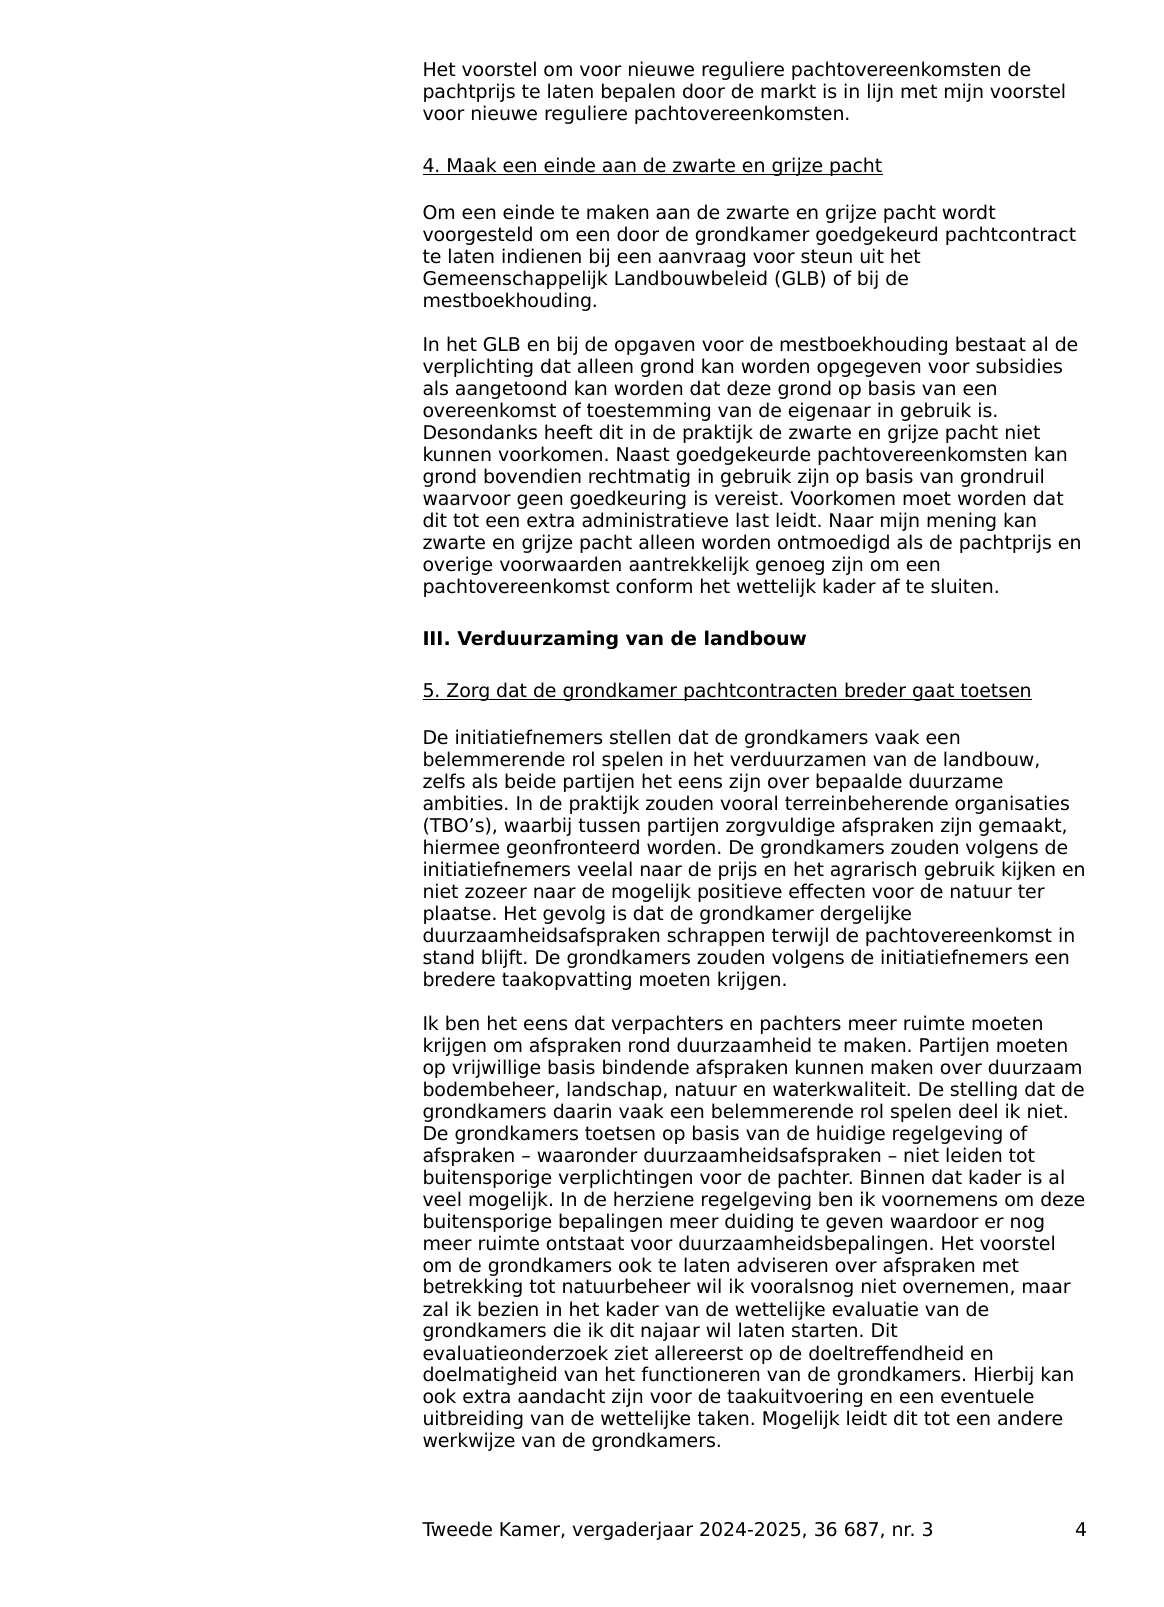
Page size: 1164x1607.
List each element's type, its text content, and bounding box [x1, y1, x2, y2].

text Ik ben het eens dat verpachters en pachters meer ruimte moeten krijgen om afspraken rond duurzaamheid te maken. Partijen moeten op vrijwillige basis bindende afspraken kunnen maken over duurzaam bodembeheer, landschap, natuur en waterkwaliteit. De stelling dat de grondkamers daarin vaak een belemmerende rol spelen deel ik niet. De grondkamers toetsen op basis van de huidige regelgeving of afspraken – waaronder duurzaamheidsafspraken – niet leiden tot buitensporige verplichtingen voor de pachter. Binnen dat kader is al veel mogelijk. In de herziene regelgeving ben ik voornemens om deze buitensporige bepalingen meer duiding te geven waardoor er nog meer ruimte ontstaat voor duurzaamheidsbepalingen. Het voorstel om de grondkamers ook te laten adviseren over afspraken met betrekking tot natuurbeheer wil ik vooralsnog niet overnemen, maar zal ik bezien in het kader van de wettelijke evaluatie van de grondkamers die ik dit najaar wil laten starten. Dit evaluatieonderzoek ziet allereerst op de doeltreffendheid en doelmatigheid van het functioneren van de grondkamers. Hierbij kan ook extra aandacht zijn voor de taakuitvoering en een eventuele uitbreiding van de wettelijke taken. Mogelijk leidt dit tot een andere werkwijze van de grondkamers. [422, 1013, 1087, 1452]
text In het GLB en bij de opgaven voor de mestboekhouding bestaat al de verplichting dat alleen grond kan worden opgegeven voor subsidies als aangetoond kan worden dat deze grond op basis van een overeenkomst of toestemming van de eigenaar in gebruik is. Desondanks heeft dit in de praktijk de zwarte en grijze pacht niet kunnen voorkomen. Naast goedgekeurde pachtovereenkomsten kan grond bovendien rechtmatig in gebruik zijn op basis van grondruil waarvoor geen goedkeuring is vereist. Voorkomen moet worden dat dit tot een extra administratieve last leidt. Naar mijn mening kan zwarte en grijze pacht alleen worden ontmoedigd als de pachtprijs en overige voorwaarden aantrekkelijk genoeg zijn om een pachtovereenkomst conform het wettelijk kader af te sluiten. [422, 334, 1087, 598]
text De initiatiefnemers stellen dat de grondkamers vaak een belemmerende rol spelen in het verduurzamen van de landbouw, zelfs als beide partijen het eens zijn over bepaalde duurzame ambities. In de praktijk zouden vooral terreinbeherende organisaties (TBO’s), waarbij tussen partijen zorgvuldige afspraken zijn gemaakt, hiermee geonfronteerd worden. De grondkamers zouden volgens de initiatiefnemers veelal naar de prijs en het agrarisch gebruik kijken en niet zozeer naar de mogelijk positieve effecten voor de natuur ter plaatse. Het gevolg is dat de grondkamer dergelijke duurzaamheidsafspraken schrappen terwijl de pachtovereenkomst in stand blijft. De grondkamers zouden volgens de initiatiefnemers een bredere taakopvatting moeten krijgen. [422, 727, 1087, 991]
subtitle 5. Zorg dat de grondkamer pachtcontracten breder gaat toetsen [422, 680, 1087, 702]
subtitle 4. Maak een einde aan de zwarte en grijze pacht [422, 155, 1087, 177]
text Om een einde te maken aan de zwarte en grijze pacht wordt voorgesteld om een door de grondkamer goedgekeurd pachtcontract te laten indienen bij een aanvraag voor steun uit het Gemeenschappelijk Landbouwbeleid (GLB) of bij de mestboekhouding. [422, 202, 1087, 312]
subtitle III. Verduurzaming van de landbouw [422, 628, 1087, 650]
text Het voorstel om voor nieuwe reguliere pachtovereenkomsten de pachtprijs te laten bepalen door de markt is in lijn met mijn voorstel voor nieuwe reguliere pachtovereenkomsten. [422, 59, 1087, 125]
